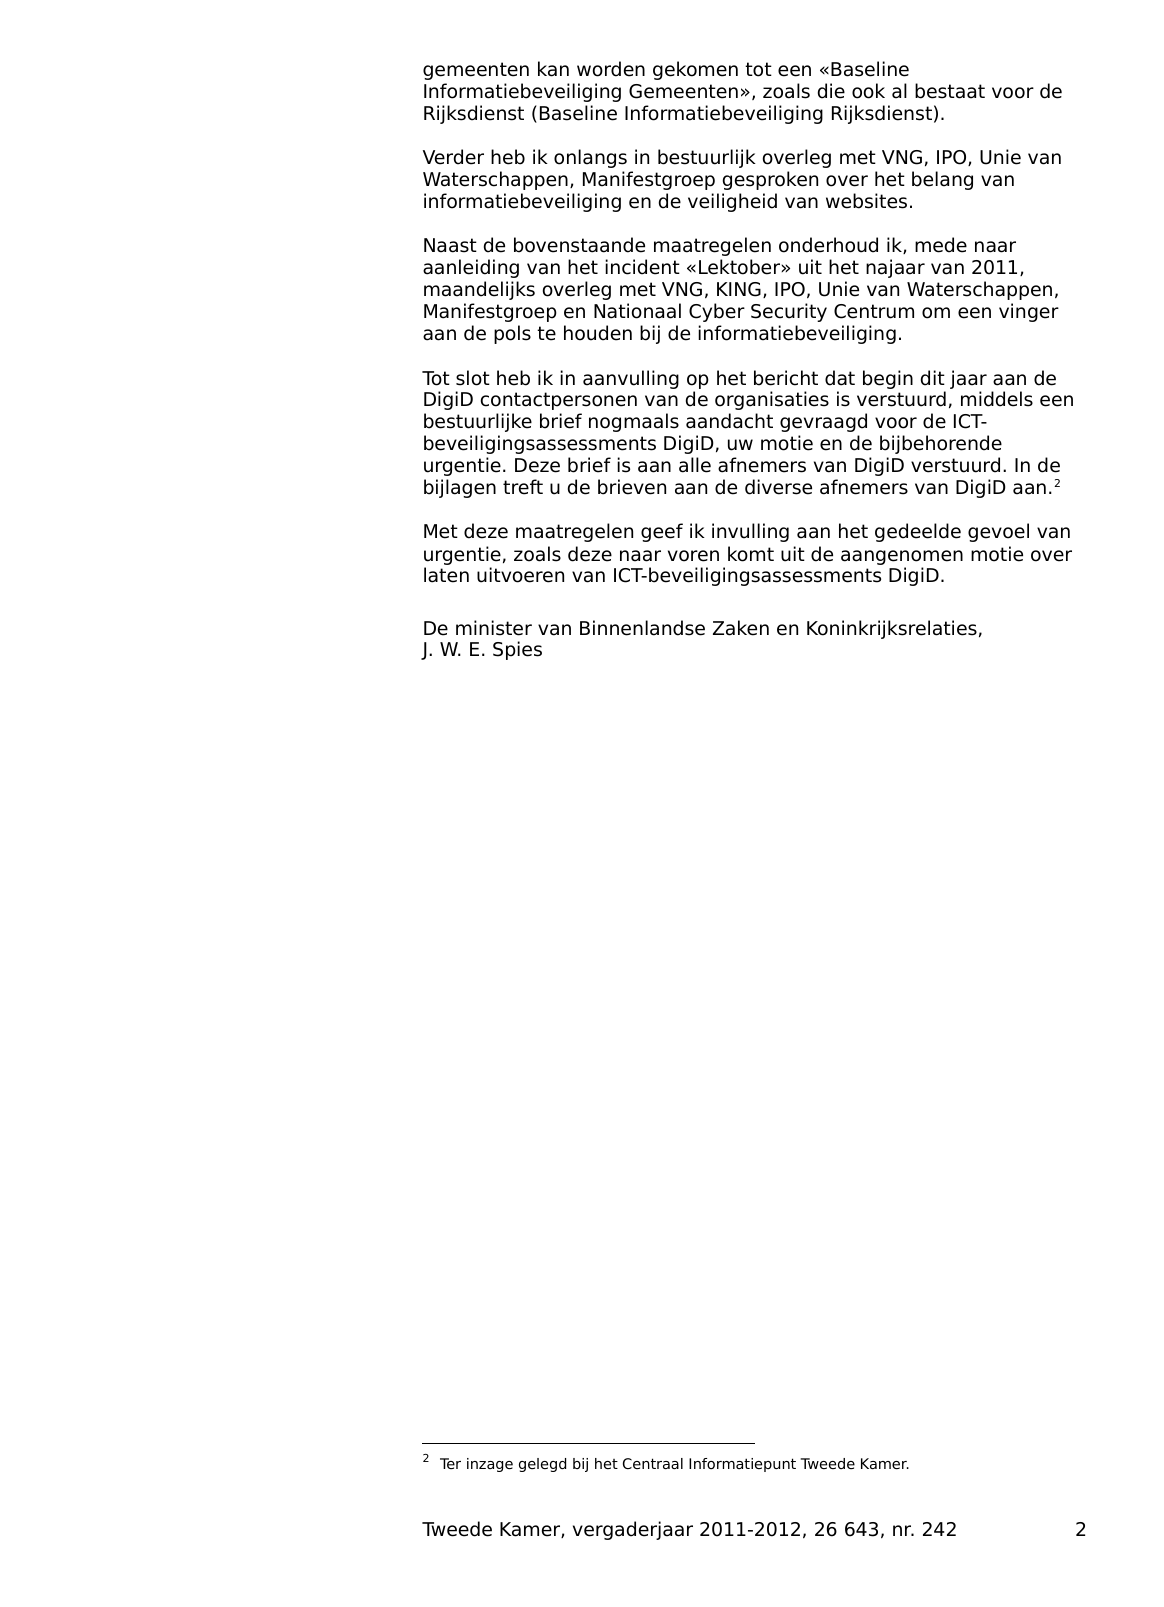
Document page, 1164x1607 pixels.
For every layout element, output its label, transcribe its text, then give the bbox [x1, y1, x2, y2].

text Met deze maatregelen geef ik invulling aan het gedeelde gevoel van urgentie, zoals deze naar voren komt uit de aangenomen motie over laten uitvoeren van ICT-beveiligingsassessments DigiD. [422, 521, 1087, 587]
text Verder heb ik onlangs in bestuurlijk overleg met VNG, IPO, Unie van Waterschappen, Manifestgroep gesproken over het belang van informatiebeveiliging en de veiligheid van websites. [422, 147, 1087, 213]
text De minister van Binnenlandse Zaken en Koninkrijksrelaties, J. W. E. Spies [422, 617, 1087, 661]
text gemeenten kan worden gekomen tot een «Baseline Informatiebeveiliging Gemeenten», zoals die ook al bestaat voor de Rijksdienst (Baseline Informatiebeveiliging Rijksdienst). [422, 59, 1087, 125]
text Ter inzage gelegd bij het Centraal Informatiepunt Tweede Kamer. [422, 1452, 1087, 1474]
text Naast de bovenstaande maatregelen onderhoud ik, mede naar aanleiding van het incident «Lektober» uit het najaar van 2011, maandelijks overleg met VNG, KING, IPO, Unie van Waterschappen, Manifestgroep en Nationaal Cyber Security Centrum om een vinger aan de pols te houden bij de informatiebeveiliging. [422, 235, 1087, 345]
text Tot slot heb ik in aanvulling op het bericht dat begin dit jaar aan de DigiD contactpersonen van de organisaties is verstuurd, middels een bestuurlijke brief nogmaals aandacht gevraagd voor de ICT-beveiligingsassessments DigiD, uw motie en de bijbehorende urgentie. Deze brief is aan alle afnemers van DigiD verstuurd. In de bijlagen treft u de brieven aan de diverse afnemers van DigiD aan. [422, 367, 1087, 499]
